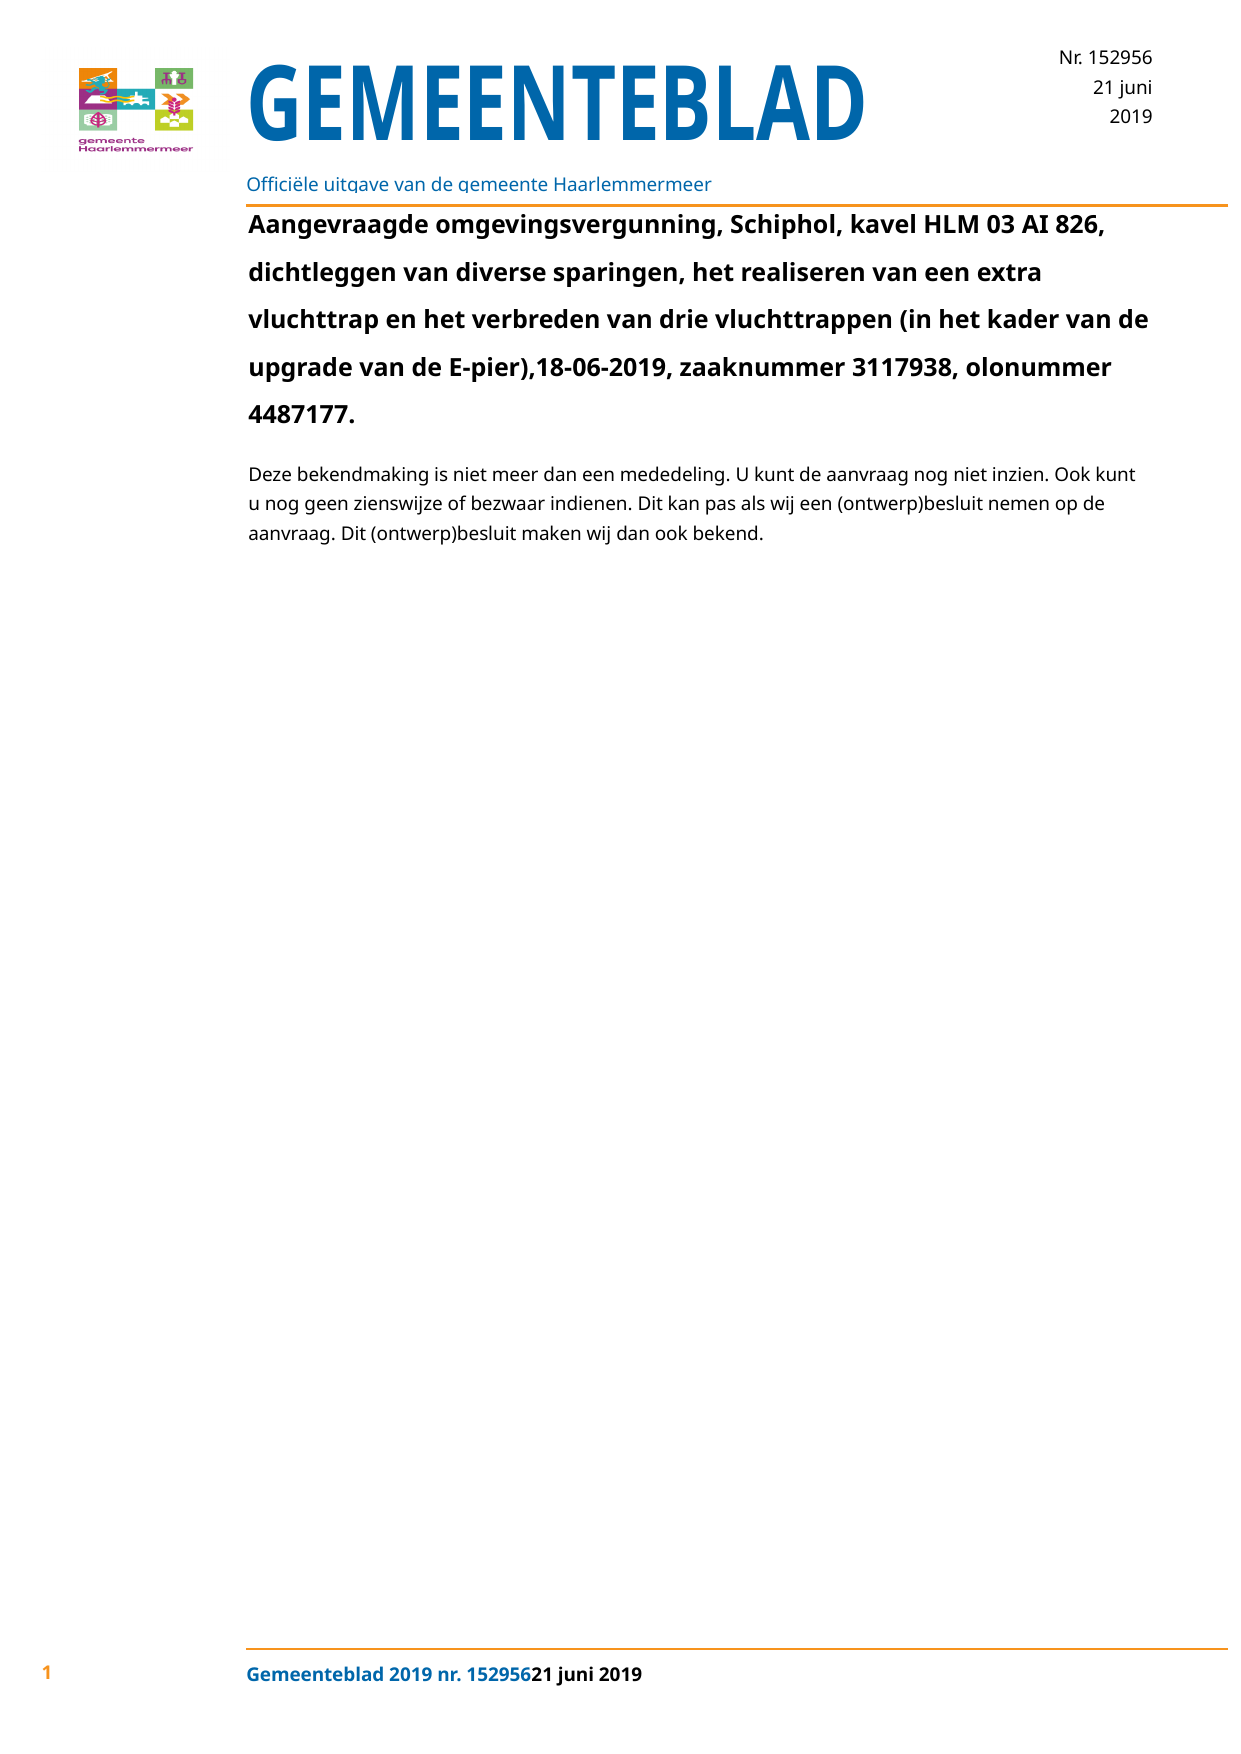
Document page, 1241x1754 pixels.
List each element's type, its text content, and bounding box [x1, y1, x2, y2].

picture [41, 47, 231, 172]
text Aangevraagde omgevingsvergunning, Schiphol, kavel HLM 03 AI 826, dichtleggen van diverse sparingen, het realiseren van een extra vluchttrap en het verbreden van drie vluchttrappen (in het kader van de upgrade van de E-pier),18-06-2019, zaaknummer 3117938, olonummer 4487177. [248, 207, 1152, 431]
text Deze bekendmaking is niet meer dan een mededeling. U kunt de aanvraag nog niet inzien. Ook kunt u nog geen zienswijze of bezwaar indienen. Dit kan pas als wij een (ontwerp)besluit nemen op de aanvraag. Dit (ontwerp)besluit maken wij dan ook bekend. [248, 461, 1152, 546]
